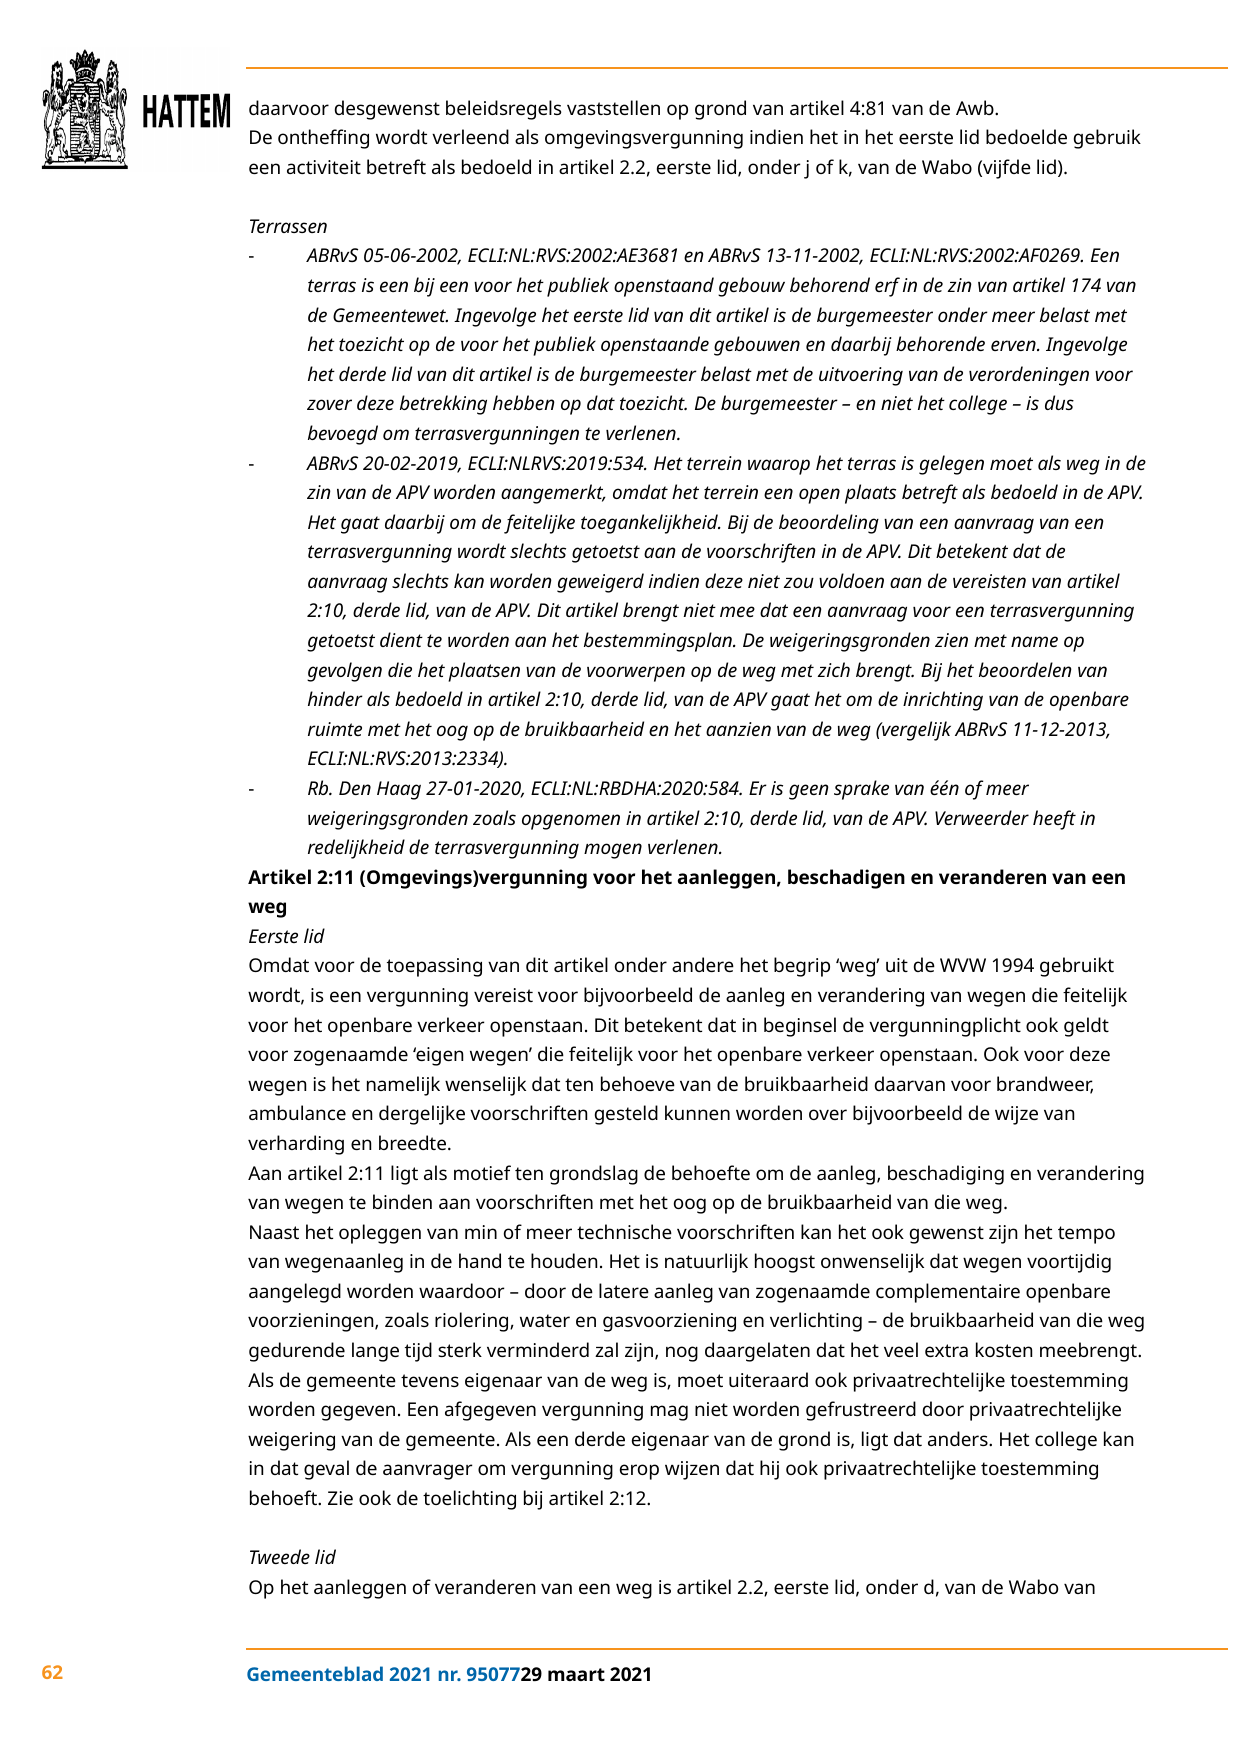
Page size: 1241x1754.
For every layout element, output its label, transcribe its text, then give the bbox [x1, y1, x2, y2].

list ABRvS 05-06-2002, ECLI:NL:RVS:2002:AE3681 en ABRvS 13-11-2002, ECLI:NL:RVS:2002:AF0269. Een terras is een bij een voor het publiek openstaand gebouw behorend erf in de zin van artikel 174 van de Gemeentewet. Ingevolge het eerste lid van dit artikel is de burgemeester onder meer belast met het toezicht op de voor het publiek openstaande gebouwen en daarbij behorende erven. Ingevolge het derde lid van dit artikel is de burgemeester belast met de uitvoering van de verordeningen voor zover deze betrekking hebben op dat toezicht. De burgemeester – en niet het college – is dus bevoegd om terrasvergunningen te verlenen. [248, 243, 1152, 446]
text Op het aanleggen of veranderen van een weg is artikel 2.2, eerste lid, onder d, van de Wabo van [248, 1574, 1152, 1600]
text Tweede lid [248, 1544, 1152, 1570]
text daarvoor desgewenst beleidsregels vaststellen op grond van artikel 4:81 van de Awb. [248, 95, 1152, 121]
list Rb. Den Haag 27-01-2020, ECLI:NL:RBDHA:2020:584. Er is geen sprake van één of meer weigeringsgronden zoals opgenomen in artikel 2:10, derde lid, van de APV. Verweerder heeft in redelijkheid de terrasvergunning mogen verlenen. [248, 775, 1152, 860]
text Eerste lid [248, 923, 1152, 949]
text Omdat voor de toepassing van dit artikel onder andere het begrip ‘weg’ uit de WVW 1994 gebruikt wordt, is een vergunning vereist voor bijvoorbeeld de aanleg en verandering van wegen die feitelijk voor het openbare verkeer openstaan. Dit betekent dat in beginsel de vergunningplicht ook geldt voor zogenaamde ‘eigen wegen’ die feitelijk voor het openbare verkeer openstaan. Ook voor deze wegen is het namelijk wenselijk dat ten behoeve van de bruikbaarheid daarvan voor brandweer, ambulance en dergelijke voorschriften gesteld kunnen worden over bijvoorbeeld de wijze van verharding en breedte. [248, 953, 1152, 1156]
list ABRvS 20-02-2019, ECLI:NLRVS:2019:534. Het terrein waarop het terras is gelegen moet als weg in de zin van de APV worden aangemerkt, omdat het terrein een open plaats betreft als bedoeld in de APV. Het gaat daarbij om de feitelijke toegankelijkheid. Bij de beoordeling van een aanvraag van een terrasvergunning wordt slechts getoetst aan de voorschriften in de APV. Dit betekent dat de aanvraag slechts kan worden geweigerd indien deze niet zou voldoen aan de vereisten van artikel 2:10, derde lid, van de APV. Dit artikel brengt niet mee dat een aanvraag voor een terrasvergunning getoetst dient te worden aan het bestemmingsplan. De weigeringsgronden zien met name op gevolgen die het plaatsen van de voorwerpen op de weg met zich brengt. Bij het beoordelen van hinder als bedoeld in artikel 2:10, derde lid, van de APV gaat het om de inrichting van de openbare ruimte met het oog op de bruikbaarheid en het aanzien van de weg (vergelijk ABRvS 11-12-2013, ECLI:NL:RVS:2013:2334). [248, 450, 1152, 771]
picture [41, 47, 231, 172]
text De ontheffing wordt verleend als omgevingsvergunning indien het in het eerste lid bedoelde gebruik een activiteit betreft als bedoeld in artikel 2.2, eerste lid, onder j of k, van de Wabo (vijfde lid). [248, 124, 1152, 180]
text Artikel 2:11 (Omgevings)vergunning voor het aanleggen, beschadigen en veranderen van een weg [248, 864, 1152, 919]
text Naast het opleggen van min of meer technische voorschriften kan het ook gewenst zijn het tempo van wegenaanleg in de hand te houden. Het is natuurlijk hoogst onwenselijk dat wegen voortijdig aangelegd worden waardoor – door de latere aanleg van zogenaamde complementaire openbare voorzieningen, zoals riolering, water en gasvoorziening en verlichting – de bruikbaarheid van die weg gedurende lange tijd sterk verminderd zal zijn, nog daargelaten dat het veel extra kosten meebrengt. Als de gemeente tevens eigenaar van de weg is, moet uiteraard ook privaatrechtelijke toestemming worden gegeven. Een afgegeven vergunning mag niet worden gefrustreerd door privaatrechtelijke weigering van de gemeente. Als een derde eigenaar van de grond is, ligt dat anders. Het college kan in dat geval de aanvrager om vergunning erop wijzen dat hij ook privaatrechtelijke toestemming behoeft. Zie ook de toelichting bij artikel 2:12. [248, 1219, 1152, 1511]
text Terrassen [248, 213, 1152, 239]
text Aan artikel 2:11 ligt als motief ten grondslag de behoefte om de aanleg, beschadiging en verandering van wegen te binden aan voorschriften met het oog op de bruikbaarheid van die weg. [248, 1160, 1152, 1215]
